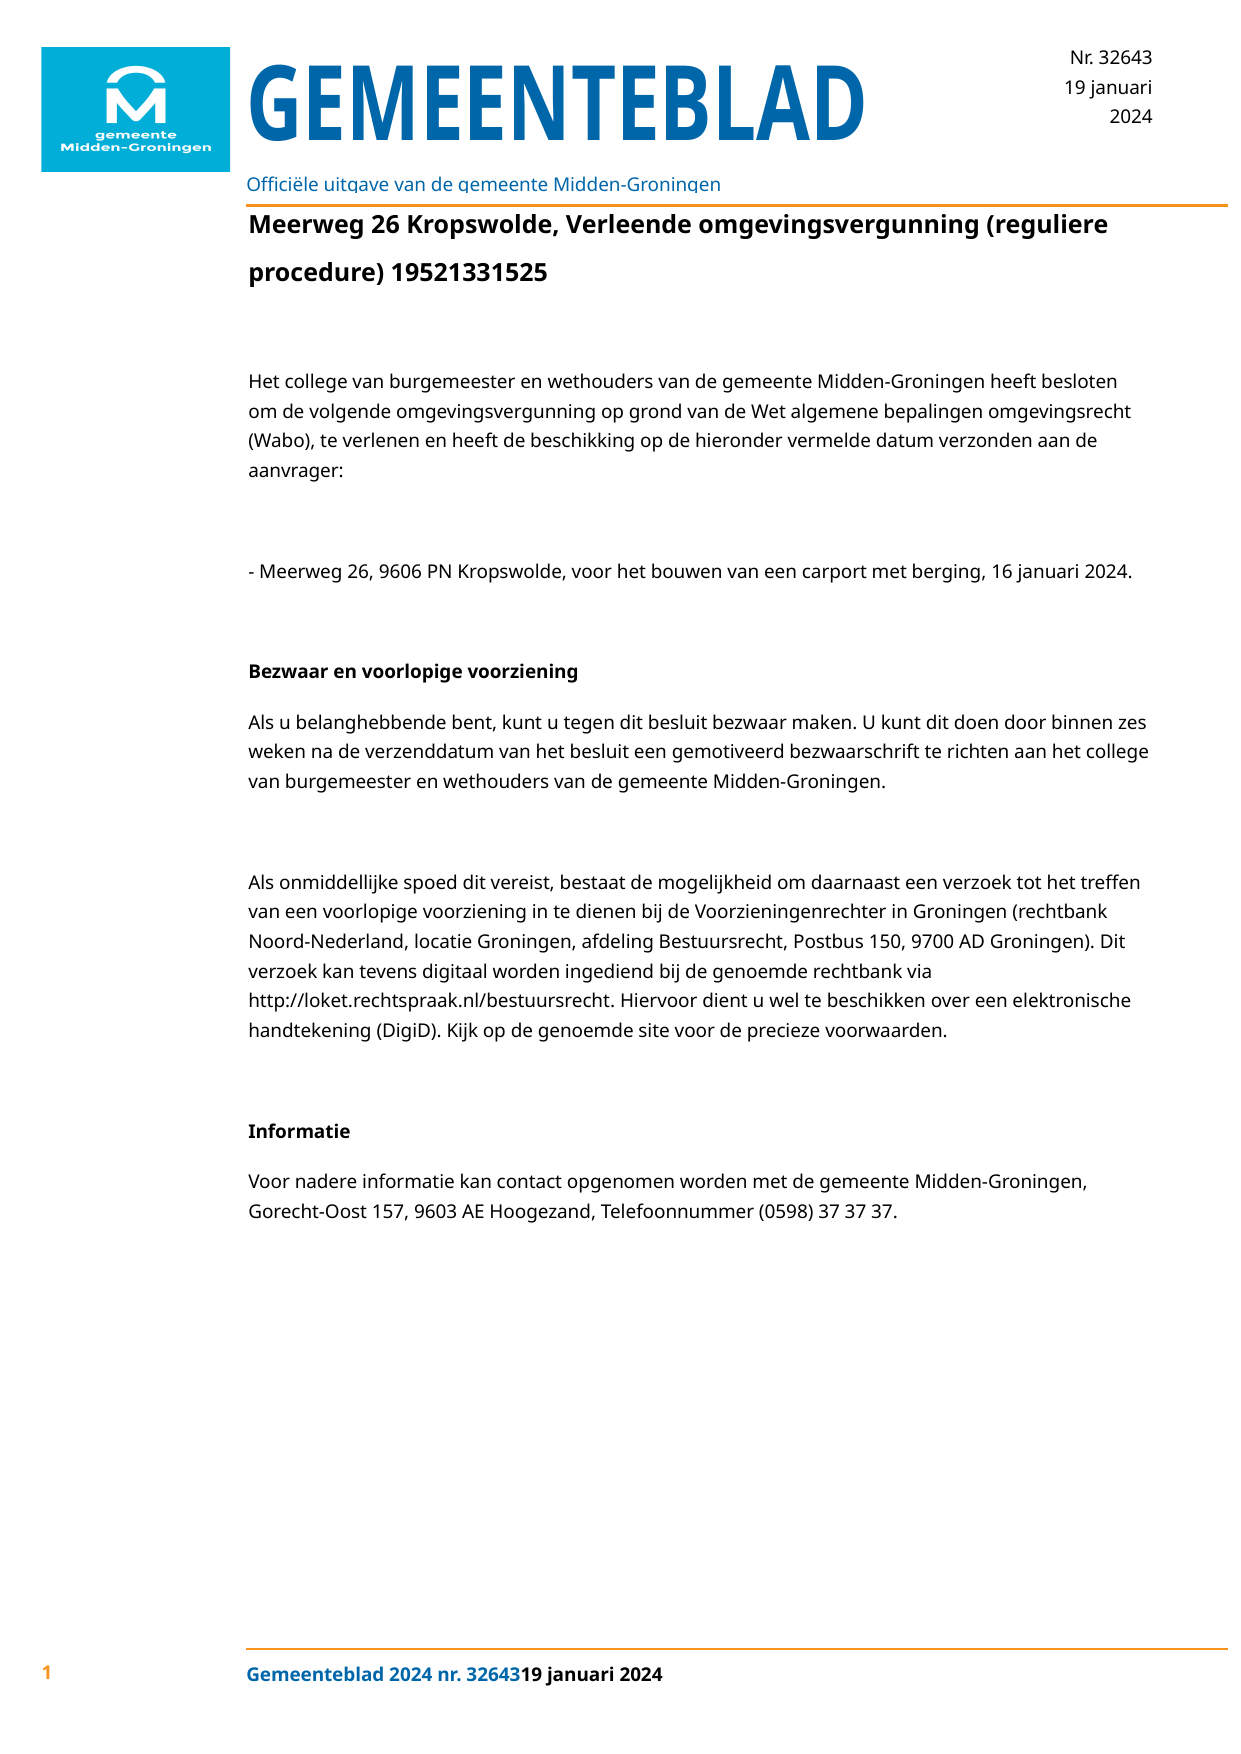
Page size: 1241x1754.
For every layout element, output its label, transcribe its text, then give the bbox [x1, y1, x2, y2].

picture [108, 66, 164, 82]
picture [184, 146, 190, 153]
text Het college van burgemeester en wethouders van de gemeente Midden-Groningen heeft besloten om de volgende omgevingsvergunning op grond van de Wet algemene bepalingen omgevingsrecht (Wabo), te verlenen en heeft de beschikking op de hieronder vermelde datum verzonden aan de aanvrager: [248, 368, 1152, 483]
text Voor nadere informatie kan contact opgenomen worden met de gemeente Midden-Groningen, Gorecht-Oost 157, 9603 AE Hoogezand, Telefoonnummer (0598) 37 37 37. [248, 1168, 1152, 1224]
text - Meerweg 26, 9606 PN Kropswolde, voor het bouwen van een carport met berging, 16 januari 2024. [248, 558, 1152, 584]
text Bezwaar en voorlopige voorziening [248, 659, 1152, 684]
text Als u belanghebbende bent, kunt u tegen dit besluit bezwaar maken. U kunt dit doen door binnen zes weken na de verzenddatum van het besluit een gemotiveerd bezwaarschrift te richten aan het college van burgemeester en wethouders van de gemeente Midden-Groningen. [248, 709, 1152, 794]
text Meerweg 26 Kropswolde, Verleende omgevingsvergunning (reguliere procedure) 19521331525 [248, 207, 1152, 288]
picture [107, 89, 165, 122]
text Als onmiddellijke spoed dit vereist, bestaat de mogelijkheid om daarnaast een verzoek tot het treffen van een voorlopige voorziening in te dienen bij de Voorzieningenrechter in Groningen (rechtbank Noord-Nederland, locatie Groningen, afdeling Bestuursrecht, Postbus 150, 9700 AD Groningen). Dit verzoek kan tevens digitaal worden ingediend bij de genoemde rechtbank via http://loket.rechtspraak.nl/bestuursrecht. Hiervoor dient u wel te beschikken over een elektronische handtekening (DigiD). Kijk op de genoemde site voor de precieze voorwaarden. [248, 869, 1152, 1043]
text Informatie [248, 1118, 1152, 1144]
